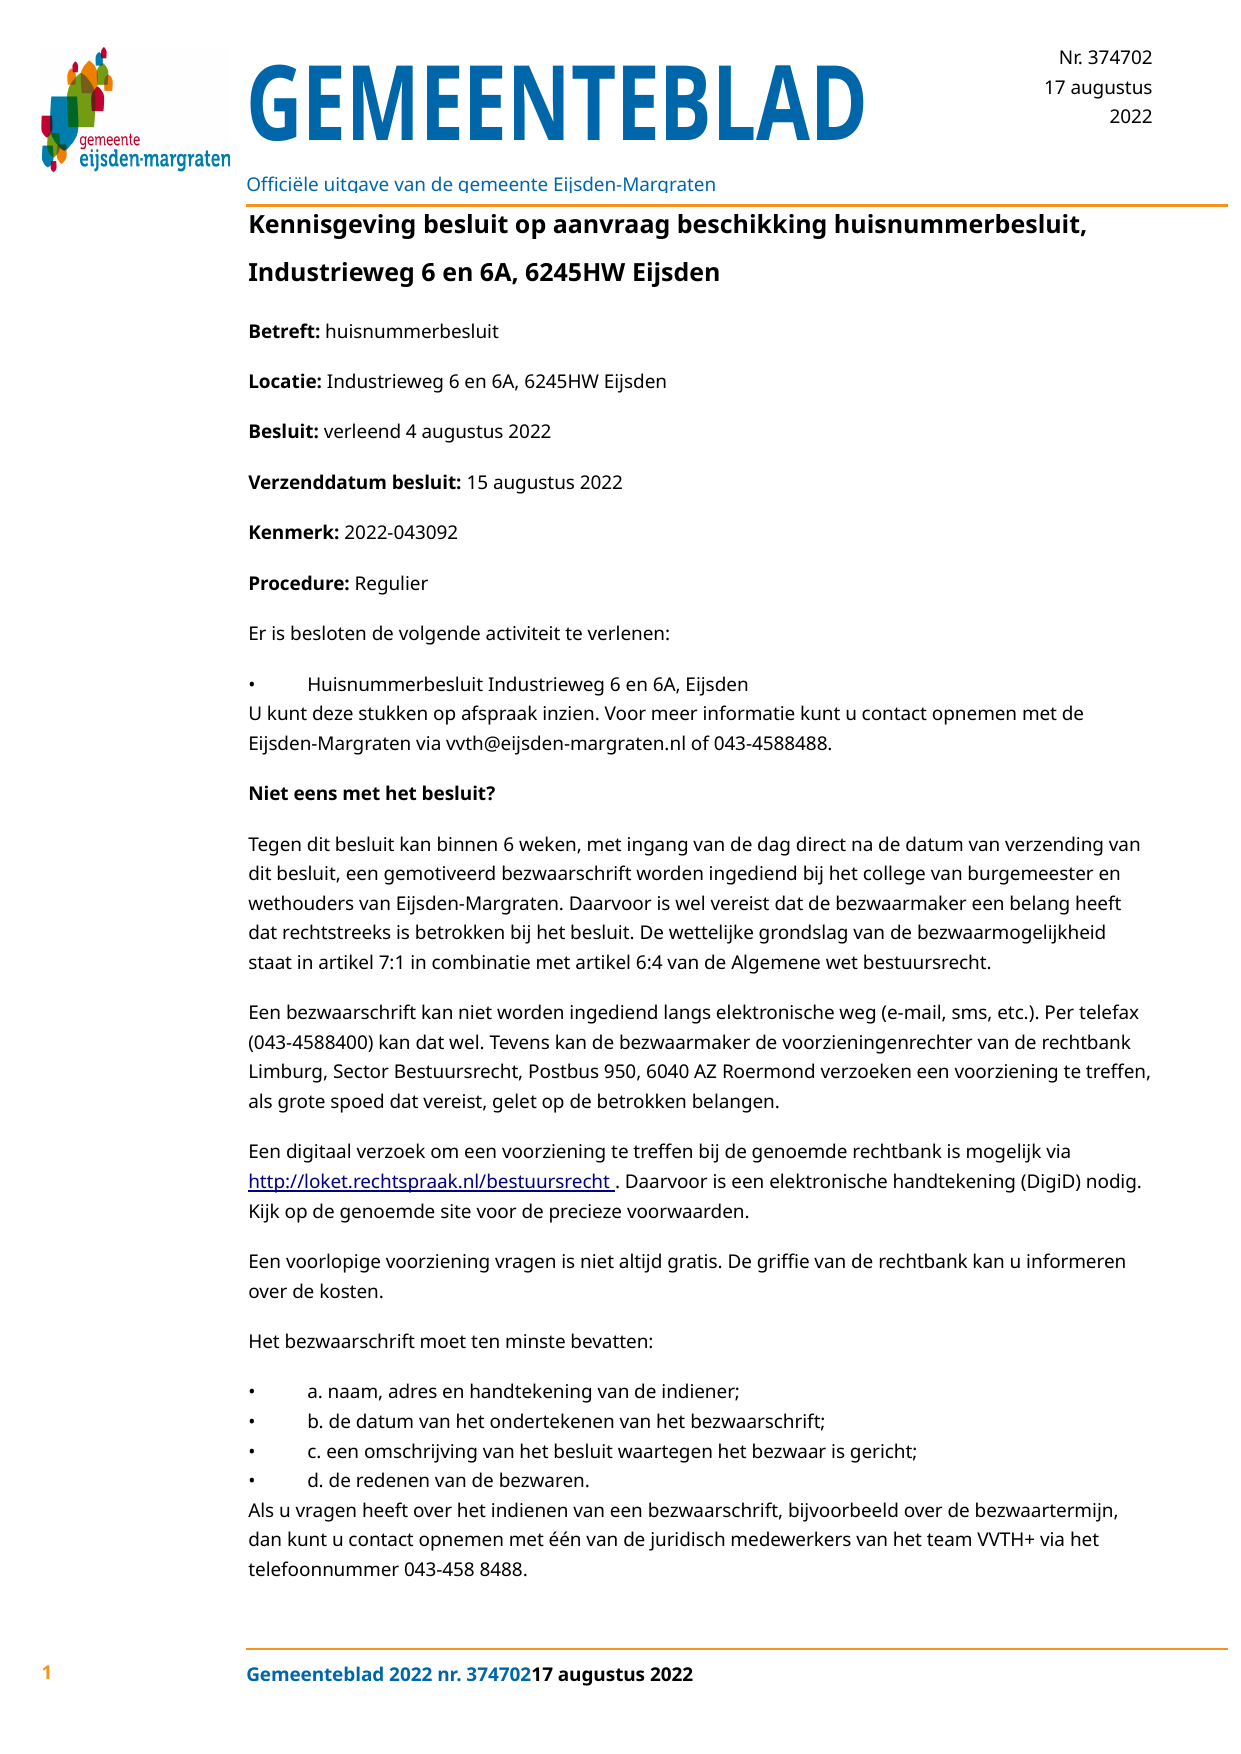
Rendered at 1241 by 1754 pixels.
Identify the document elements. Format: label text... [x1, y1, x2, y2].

text Besluit: verleend 4 augustus 2022 [248, 419, 1152, 444]
list c. een omschrijving van het besluit waartegen het bezwaar is gericht; [248, 1438, 1152, 1464]
list d. de redenen van de bezwaren. [248, 1467, 1152, 1493]
text Er is besloten de volgende activiteit te verlenen: [248, 620, 1152, 646]
text Een digitaal verzoek om een voorziening te treffen bij de genoemde rechtbank is mogelijk via http://loket.rechtspraak.nl/bestuursrecht . Daarvoor is een elektronische handtekening (DigiD) nodig. Kijk op de genoemde site voor de precieze voorwaarden. [248, 1139, 1152, 1224]
text Het bezwaarschrift moet ten minste bevatten: [248, 1328, 1152, 1354]
text Kennisgeving besluit op aanvraag beschikking huisnummerbesluit, Industrieweg 6 en 6A, 6245HW Eijsden [248, 207, 1152, 288]
text Verzenddatum besluit: 15 augustus 2022 [248, 469, 1152, 495]
list b. de datum van het ondertekenen van het bezwaarschrift; [248, 1408, 1152, 1434]
text Niet eens met het besluit? [248, 780, 1152, 806]
text Tegen dit besluit kan binnen 6 weken, met ingang van de dag direct na de datum van verzending van dit besluit, een gemotiveerd bezwaarschrift worden ingediend bij het college van burgemeester en wethouders van Eijsden-Margraten. Daarvoor is wel vereist dat de bezwaarmaker een belang heeft dat rechtstreeks is betrokken bij het besluit. De wettelijke grondslag van de bezwaarmogelijkheid staat in artikel 7:1 in combinatie met artikel 6:4 van de Algemene wet bestuursrecht. [248, 831, 1152, 975]
text Een bezwaarschrift kan niet worden ingediend langs elektronische weg (e-mail, sms, etc.). Per telefax (043-4588400) kan dat wel. Tevens kan de bezwaarmaker de voorzieningenrechter van de rechtbank Limburg, Sector Bestuursrecht, Postbus 950, 6040 AZ Roermond verzoeken een voorziening te treffen, als grote spoed dat vereist, gelet op de betrokken belangen. [248, 999, 1152, 1114]
text Procedure: Regulier [248, 570, 1152, 596]
text Locatie: Industrieweg 6 en 6A, 6245HW Eijsden [248, 368, 1152, 394]
text Een voorlopige voorziening vragen is niet altijd gratis. De griffie van de rechtbank kan u informeren over de kosten. [248, 1248, 1152, 1304]
text Als u vragen heeft over het indienen van een bezwaarschrift, bijvoorbeeld over de bezwaartermijn, dan kunt u contact opnemen met één van de juridisch medewerkers van het team VVTH+ via het telefoonnummer 043-458 8488. [248, 1497, 1152, 1582]
text U kunt deze stukken op afspraak inzien. Voor meer informatie kunt u contact opnemen met de Eijsden-Margraten via vvth@eijsden-margraten.nl of 043-4588488. [248, 700, 1152, 756]
picture [41, 47, 231, 172]
list Huisnummerbesluit Industrieweg 6 en 6A, Eijsden [248, 671, 1152, 697]
text Kenmerk: 2022-043092 [248, 519, 1152, 545]
text Betreft: huisnummerbesluit [248, 318, 1152, 344]
list a. naam, adres en handtekening van de indiener; [248, 1379, 1152, 1404]
